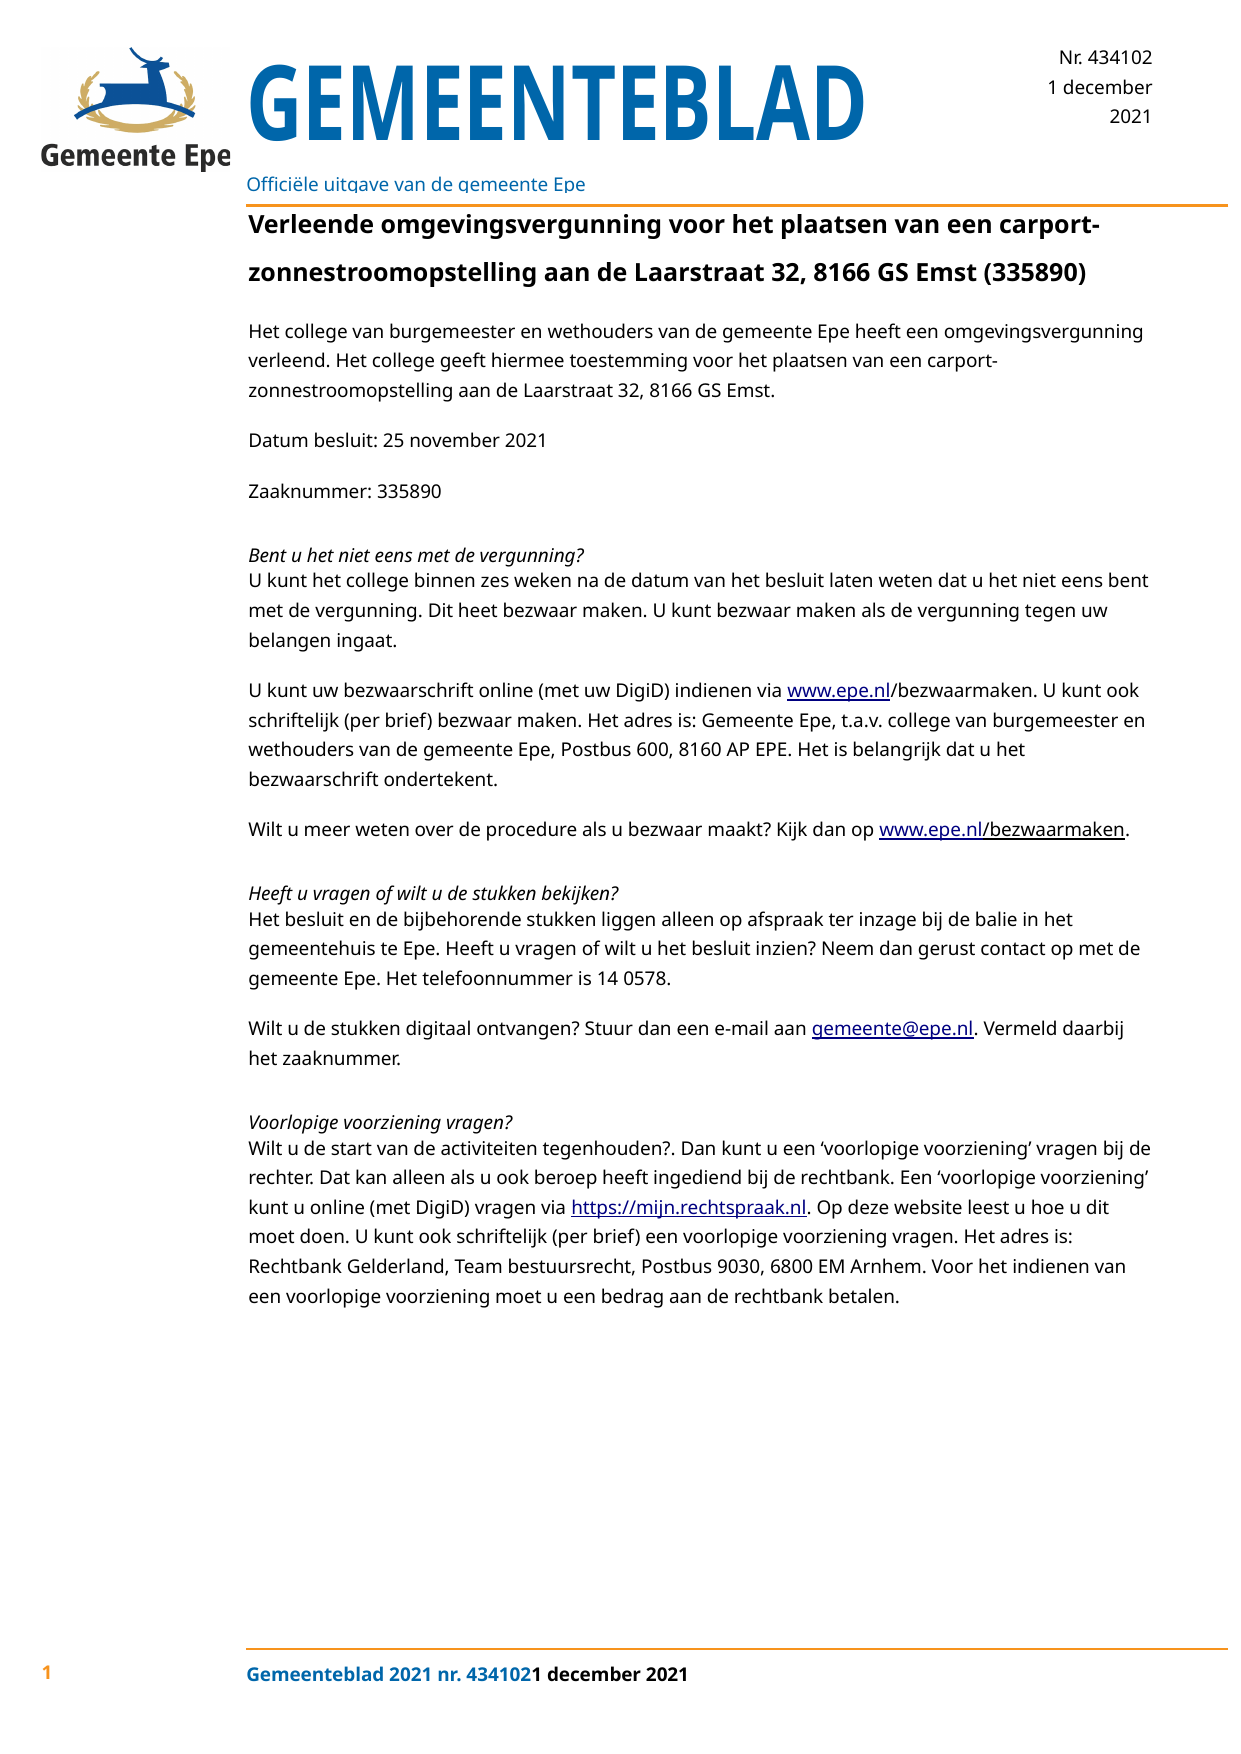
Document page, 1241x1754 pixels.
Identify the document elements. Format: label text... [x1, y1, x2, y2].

text U kunt uw bezwaarschrift online (met uw DigiD) indienen via www.epe.nl/bezwaarmaken. U kunt ook schriftelijk (per brief) bezwaar maken. Het adres is: Gemeente Epe, t.a.v. college van burgemeester en wethouders van de gemeente Epe, Postbus 600, 8160 AP EPE. Het is belangrijk dat u het bezwaarschrift ondertekent. [248, 677, 1152, 792]
text Verleende omgevingsvergunning voor het plaatsen van een carport-zonnestroomopstelling aan de Laarstraat 32, 8166 GS Emst (335890) [248, 207, 1152, 288]
text Voorlopige voorziening vragen? [248, 1109, 1152, 1135]
text Wilt u de start van de activiteiten tegenhouden?. Dan kunt u een ‘voorlopige voorziening’ vragen bij de rechter. Dat kan alleen als u ook beroep heeft ingediend bij de rechtbank. Een ‘voorlopige voorziening’ kunt u online (met DigiD) vragen via https://mijn.rechtspraak.nl. Op deze website leest u hoe u dit moet doen. U kunt ook schriftelijk (per brief) een voorlopige voorziening vragen. Het adres is: Rechtbank Gelderland, Team bestuursrecht, Postbus 9030, 6800 EM Arnhem. Voor het indienen van een voorlopige voorziening moet u een bedrag aan de rechtbank betalen. [248, 1135, 1152, 1308]
picture [41, 47, 231, 172]
text Wilt u de stukken digitaal ontvangen? Stuur dan een e-mail aan gemeente@epe.nl. Vermeld daarbij het zaaknummer. [248, 1016, 1152, 1071]
text U kunt het college binnen zes weken na de datum van het besluit laten weten dat u het niet eens bent met de vergunning. Dit heet bezwaar maken. U kunt bezwaar maken als de vergunning tegen uw belangen ingaat. [248, 568, 1152, 652]
text Zaaknummer: 335890 [248, 478, 1152, 504]
text Wilt u meer weten over de procedure als u bezwaar maakt? Kijk dan op www.epe.nl/bezwaarmaken. [248, 816, 1152, 842]
text Het college van burgemeester en wethouders van de gemeente Epe heeft een omgevingsvergunning verleend. Het college geeft hiermee toestemming voor het plaatsen van een carport-zonnestroomopstelling aan de Laarstraat 32, 8166 GS Emst. [248, 318, 1152, 403]
text Datum besluit: 25 november 2021 [248, 427, 1152, 453]
text Heeft u vragen of wilt u de stukken bekijken? [248, 880, 1152, 906]
text Het besluit en de bijbehorende stukken liggen alleen op afspraak ter inzage bij de balie in het gemeentehuis te Epe. Heeft u vragen of wilt u het besluit inzien? Neem dan gerust contact op met de gemeente Epe. Het telefoonnummer is 14 0578. [248, 906, 1152, 991]
text Bent u het niet eens met de vergunning? [248, 542, 1152, 568]
